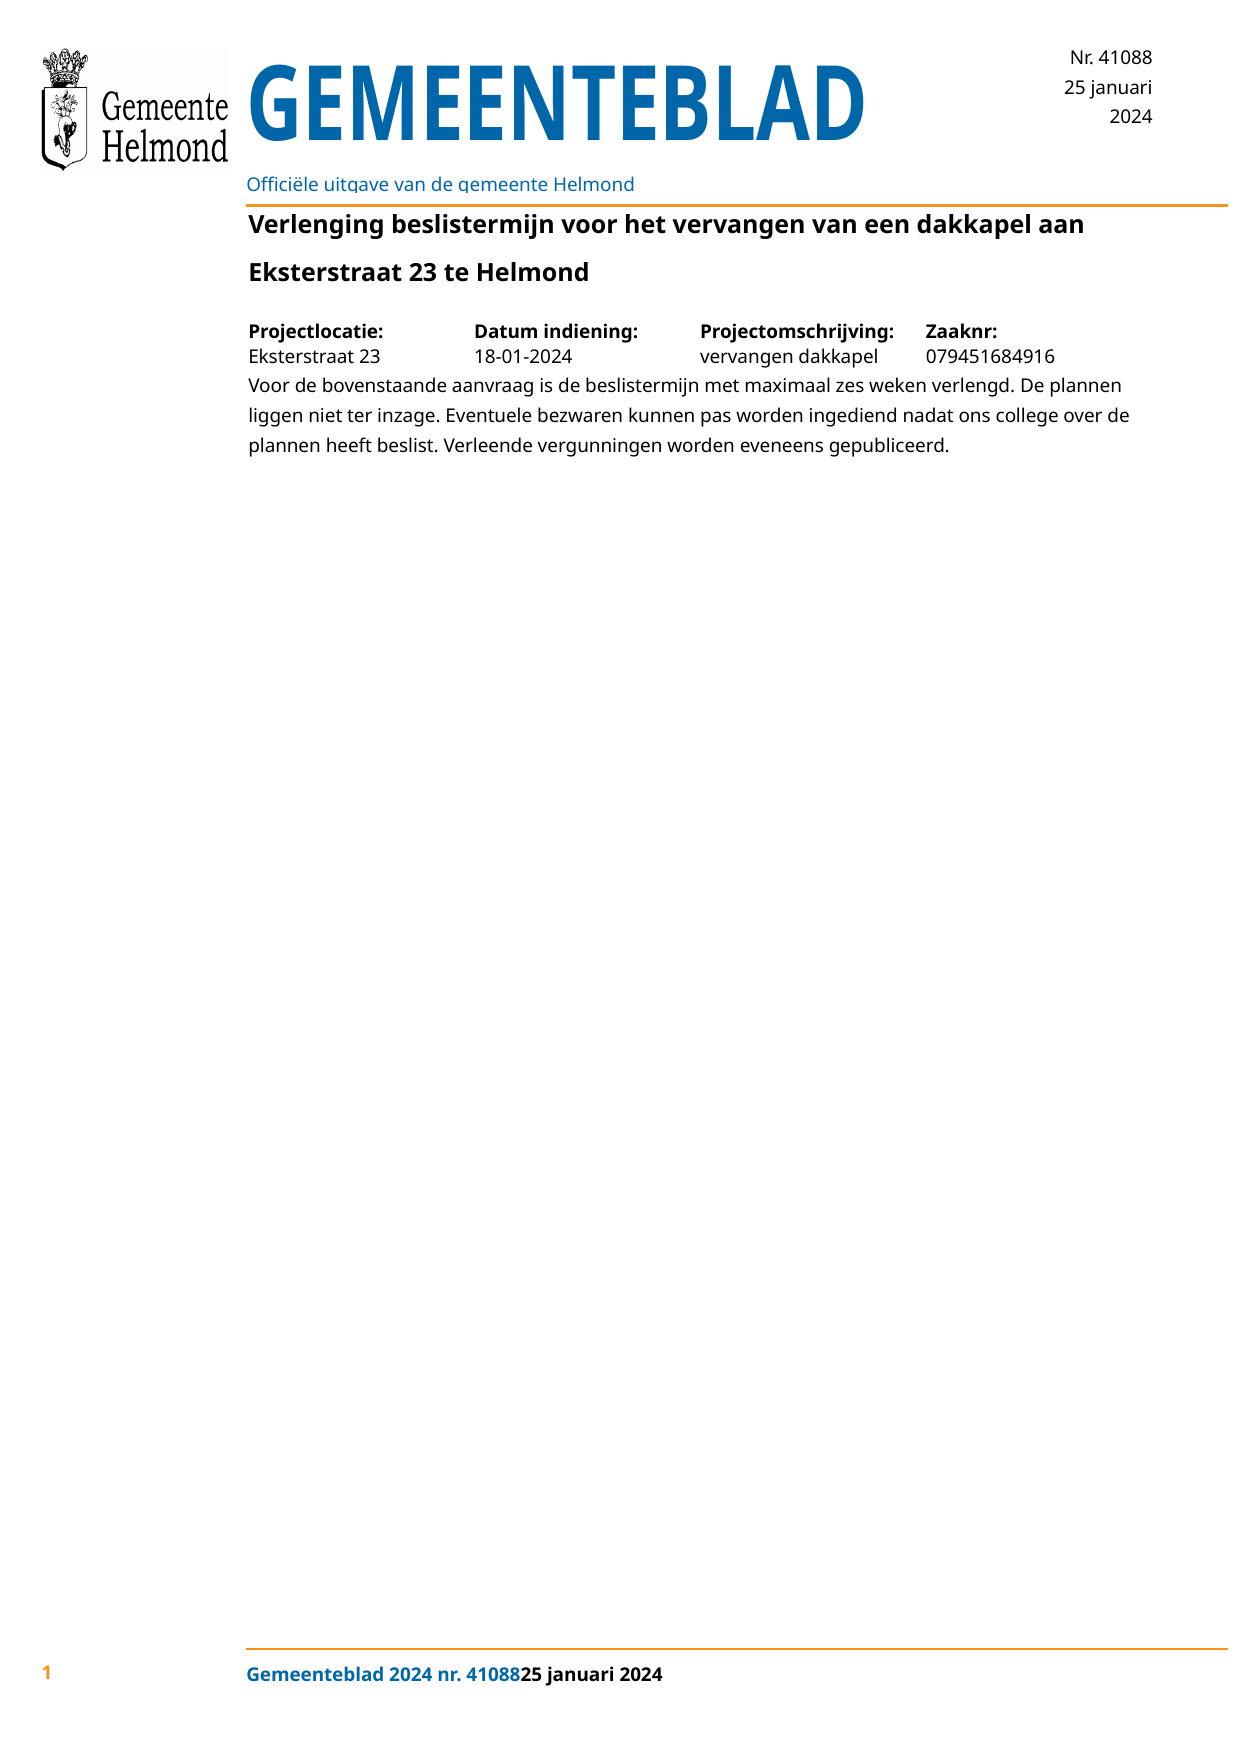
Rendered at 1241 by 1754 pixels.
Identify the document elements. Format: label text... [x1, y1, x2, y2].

text Voor de bovenstaande aanvraag is de beslistermijn met maximaal zes weken verlengd. De plannen liggen niet ter inzage. Eventuele bezwaren kunnen pas worden ingediend nadat ons college over de plannen heeft beslist. Verleende vergunningen worden eveneens gepubliceerd. [248, 373, 1152, 458]
table_cell vervangen dakkapel [700, 344, 926, 369]
table_header Datum indiening: [474, 318, 700, 344]
table_header Zaaknr: [926, 318, 1152, 344]
picture [41, 47, 231, 172]
text Verlenging beslistermijn voor het vervangen van een dakkapel aan Eksterstraat 23 te Helmond [248, 207, 1152, 288]
table_header Projectomschrijving: [700, 318, 926, 344]
table_header Projectlocatie: [248, 318, 474, 344]
table_cell 18-01-2024 [474, 344, 700, 369]
table_cell Eksterstraat 23 [248, 344, 474, 369]
table_cell 079451684916 [926, 344, 1152, 369]
